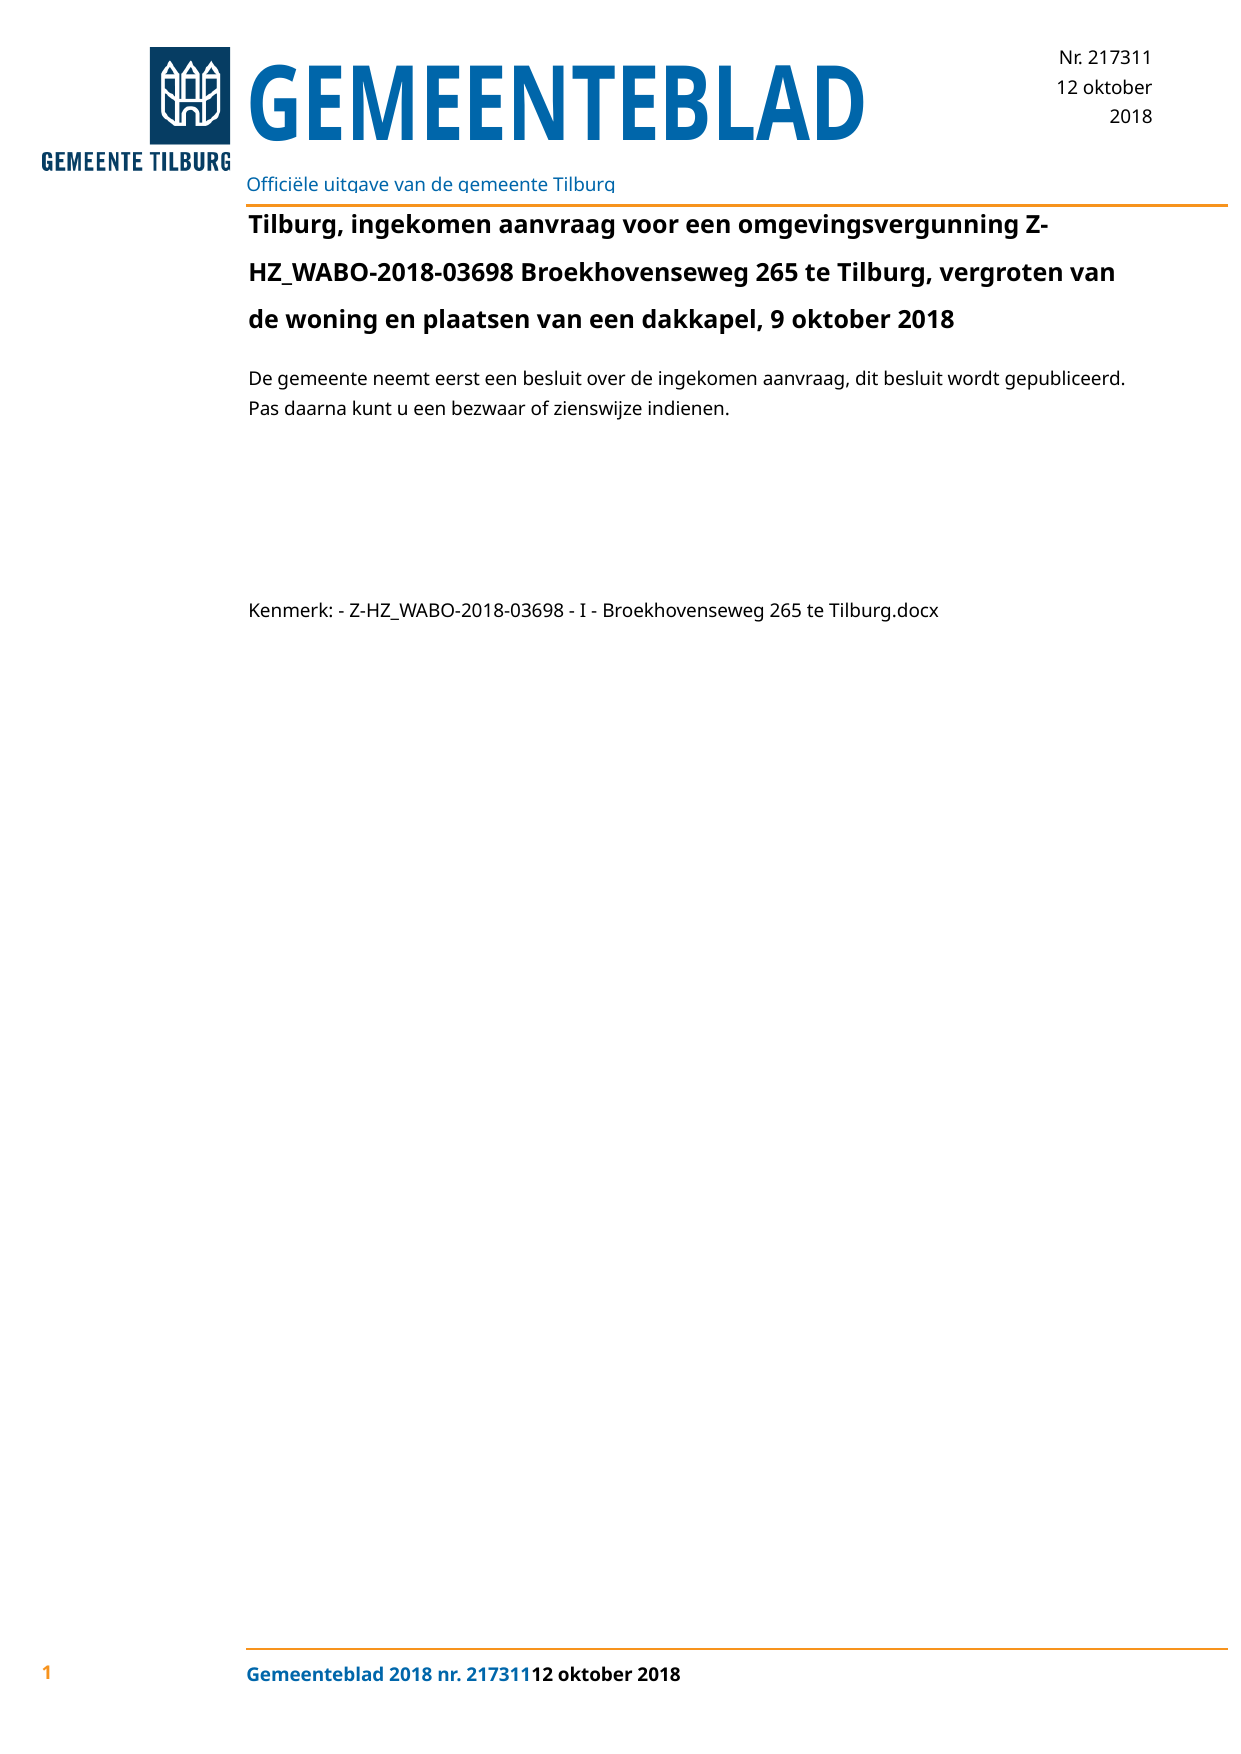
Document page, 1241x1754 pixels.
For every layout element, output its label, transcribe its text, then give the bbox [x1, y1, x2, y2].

text Kenmerk: - Z-HZ_WABO-2018-03698 - I - Broekhovenseweg 265 te Tilburg.docx [248, 597, 1152, 622]
text Tilburg, ingekomen aanvraag voor een omgevingsvergunning Z-HZ_WABO-2018-03698 Broekhovenseweg 265 te Tilburg, vergroten van de woning en plaatsen van een dakkapel, 9 oktober 2018 [248, 207, 1152, 336]
text De gemeente neemt eerst een besluit over de ingekomen aanvraag, dit besluit wordt gepubliceerd. Pas daarna kunt u een bezwaar of zienswijze indienen. [248, 366, 1152, 421]
picture [41, 47, 231, 172]
